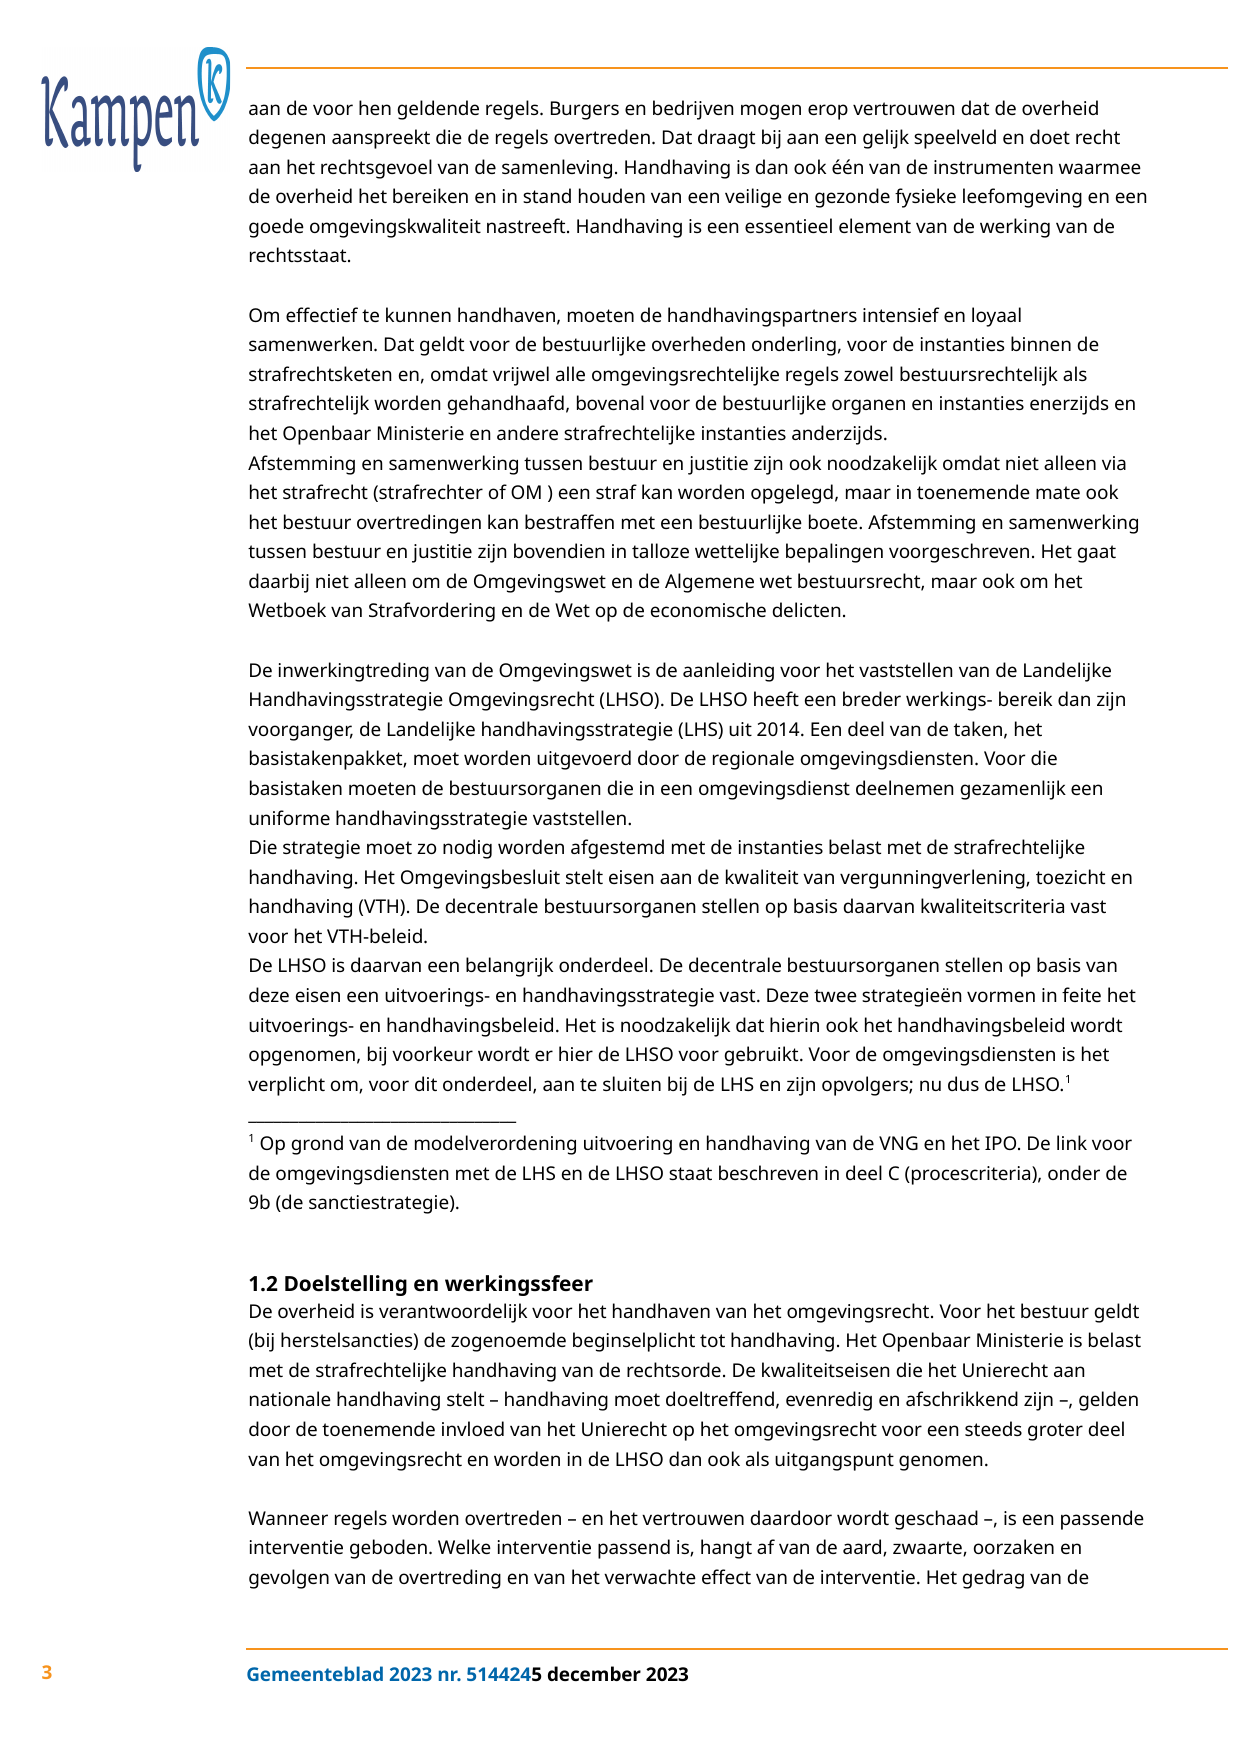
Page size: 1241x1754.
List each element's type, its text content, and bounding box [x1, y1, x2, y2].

text De overheid is verantwoordelijk voor het handhaven van het omgevingsrecht. Voor het bestuur geldt (bij herstelsancties) de zogenoemde beginselplicht tot handhaving. Het Openbaar Ministerie is belast met de strafrechtelijke handhaving van de rechtsorde. De kwaliteitseisen die het Unierecht aan nationale handhaving stelt – handhaving moet doeltreffend, evenredig en afschrikkend zijn –, gelden door de toenemende invloed van het Unierecht op het omgevingsrecht voor een steeds groter deel van het omgevingsrecht en worden in de LHSO dan ook als uitgangspunt genomen. [248, 1298, 1152, 1471]
text Afstemming en samenwerking tussen bestuur en justitie zijn ook noodzakelijk omdat niet alleen via het strafrecht (strafrechter of OM ) een straf kan worden opgelegd, maar in toenemende mate ook het bestuur overtredingen kan bestraffen met een bestuurlijke boete. Afstemming en samenwerking tussen bestuur en justitie zijn bovendien in talloze wettelijke bepalingen voorgeschreven. Het gaat daarbij niet alleen om de Omgevingswet en de Algemene wet bestuursrecht, maar ook om het Wetboek van Strafvordering en de Wet op de economische delicten. [248, 450, 1152, 623]
text aan de voor hen geldende regels. Burgers en bedrijven mogen erop vertrouwen dat de overheid degenen aanspreekt die de regels overtreden. Dat draagt bij aan een gelijk speelveld en doet recht aan het rechtsgevoel van de samenleving. Handhaving is dan ook één van de instrumenten waarmee de overheid het bereiken en in stand houden van een veilige en gezonde fysieke leefomgeving en een goede omgevingskwaliteit nastreeft. Handhaving is een essentieel element van de werking van de rechtsstaat. [248, 95, 1152, 268]
text 1.2 Doelstelling en werkingssfeer [248, 1269, 1152, 1298]
text Om effectief te kunnen handhaven, moeten de handhavingspartners intensief en loyaal samenwerken. Dat geldt voor de bestuurlijke overheden onderling, voor de instanties binnen de strafrechtsketen en, omdat vrijwel alle omgevingsrechtelijke regels zowel bestuursrechtelijk als strafrechtelijk worden gehandhaafd, bovenal voor de bestuurlijke organen en instanties enerzijds en het Openbaar Ministerie en andere strafrechtelijke instanties anderzijds. [248, 302, 1152, 446]
picture [41, 47, 231, 172]
text Wanneer regels worden overtreden – en het vertrouwen daardoor wordt geschaad –, is een passende interventie geboden. Welke interventie passend is, hangt af van de aard, zwaarte, oorzaken en gevolgen van de overtreding en van het verwachte effect van de interventie. Het gedrag van de [248, 1505, 1152, 1590]
text De LHSO is daarvan een belangrijk onderdeel. De decentrale bestuursorganen stellen op basis van deze eisen een uitvoerings- en handhavingsstrategie vast. Deze twee strategieën vormen in feite het uitvoerings- en handhavingsbeleid. Het is noodzakelijk dat hierin ook het handhavingsbeleid wordt opgenomen, bij voorkeur wordt er hier de LHSO voor gebruikt. Voor de omgevingsdiensten is het verplicht om, voor dit onderdeel, aan te sluiten bij de LHS en zijn opvolgers; nu dus de LHSO.1 [248, 953, 1152, 1097]
text De inwerkingtreding van de Omgevingswet is de aanleiding voor het vaststellen van de Landelijke Handhavingsstrategie Omgevingsrecht (LHSO). De LHSO heeft een breder werkings- bereik dan zijn voorganger, de Landelijke handhavingsstrategie (LHS) uit 2014. Een deel van de taken, het basistakenpakket, moet worden uitgevoerd door de regionale omgevingsdiensten. Voor die basistaken moeten de bestuursorganen die in een omgevingsdienst deelnemen gezamenlijk een uniforme handhavingsstrategie vaststellen. [248, 657, 1152, 831]
text ________________________________ [248, 1101, 1152, 1126]
text 1 Op grond van de modelverordening uitvoering en handhaving van de VNG en het IPO. De link voor de omgevingsdiensten met de LHS en de LHSO staat beschreven in deel C (procescriteria), onder de 9b (de sanctiestrategie). [248, 1130, 1152, 1215]
text Die strategie moet zo nodig worden afgestemd met de instanties belast met de strafrechtelijke handhaving. Het Omgevingsbesluit stelt eisen aan de kwaliteit van vergunningverlening, toezicht en handhaving (VTH). De decentrale bestuursorganen stellen op basis daarvan kwaliteitscriteria vast voor het VTH-beleid. [248, 834, 1152, 949]
